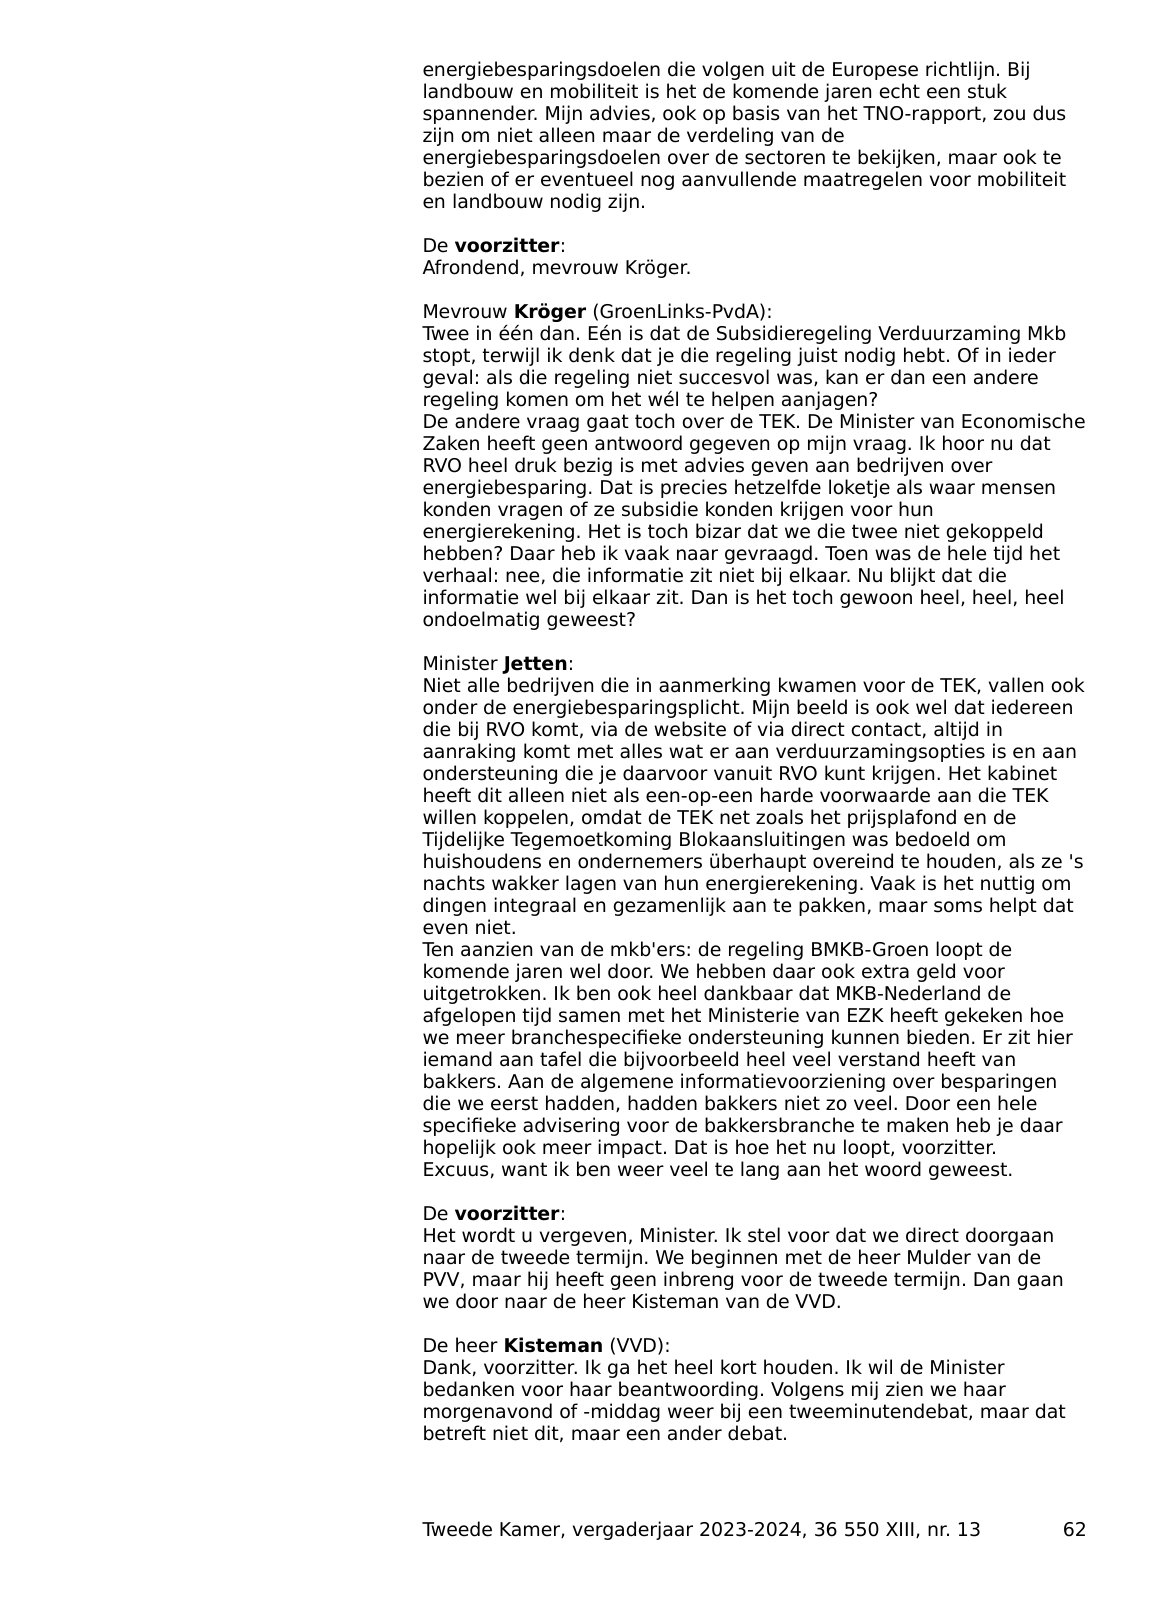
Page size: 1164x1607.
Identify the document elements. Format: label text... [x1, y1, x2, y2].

text De andere vraag gaat toch over de TEK. De Minister van Economische Zaken heeft geen antwoord gegeven op mijn vraag. Ik hoor nu dat RVO heel druk bezig is met advies geven aan bedrijven over energiebesparing. Dat is precies hetzelfde loketje als waar mensen konden vragen of ze subsidie konden krijgen voor hun energierekening. Het is toch bizar dat we die twee niet gekoppeld hebben? Daar heb ik vaak naar gevraagd. Toen was de hele tijd het verhaal: nee, die informatie zit niet bij elkaar. Nu blijkt dat die informatie wel bij elkaar zit. Dan is het toch gewoon heel, heel, heel ondoelmatig geweest? [422, 411, 1087, 631]
text Twee in één dan. Eén is dat de Subsidieregeling Verduurzaming Mkb stopt, terwijl ik denk dat je die regeling juist nodig hebt. Of in ieder geval: als die regeling niet succesvol was, kan er dan een andere regeling komen om het wél te helpen aanjagen? [422, 323, 1087, 411]
text Mevrouw Kröger (GroenLinks-PvdA): [422, 301, 1087, 323]
text Dank, voorzitter. Ik ga het heel kort houden. Ik wil de Minister bedanken voor haar beantwoording. Volgens mij zien we haar morgenavond of -middag weer bij een tweeminutendebat, maar dat betreft niet dit, maar een ander debat. [422, 1357, 1087, 1445]
text Minister Jetten: [422, 653, 1087, 675]
text Excuus, want ik ben weer veel te lang aan het woord geweest. [422, 1159, 1087, 1181]
text Afrondend, mevrouw Kröger. [422, 257, 1087, 279]
text energiebesparingsdoelen die volgen uit de Europese richtlijn. Bij landbouw en mobiliteit is het de komende jaren echt een stuk spannender. Mijn advies, ook op basis van het TNO-rapport, zou dus zijn om niet alleen maar de verdeling van de energiebesparingsdoelen over de sectoren te bekijken, maar ook te bezien of er eventueel nog aanvullende maatregelen voor mobiliteit en landbouw nodig zijn. [422, 59, 1087, 213]
text De heer Kisteman (VVD): [422, 1335, 1087, 1357]
text De voorzitter: [422, 1203, 1087, 1225]
text Het wordt u vergeven, Minister. Ik stel voor dat we direct doorgaan naar de tweede termijn. We beginnen met de heer Mulder van de PVV, maar hij heeft geen inbreng voor de tweede termijn. Dan gaan we door naar de heer Kisteman van de VVD. [422, 1225, 1087, 1313]
text Niet alle bedrijven die in aanmerking kwamen voor de TEK, vallen ook onder de energiebesparingsplicht. Mijn beeld is ook wel dat iedereen die bij RVO komt, via de website of via direct contact, altijd in aanraking komt met alles wat er aan verduurzamingsopties is en aan ondersteuning die je daarvoor vanuit RVO kunt krijgen. Het kabinet heeft dit alleen niet als een-op-een harde voorwaarde aan die TEK willen koppelen, omdat de TEK net zoals het prijsplafond en de Tijdelijke Tegemoetkoming Blokaansluitingen was bedoeld om huishoudens en ondernemers überhaupt overeind te houden, als ze 's nachts wakker lagen van hun energierekening. Vaak is het nuttig om dingen integraal en gezamenlijk aan te pakken, maar soms helpt dat even niet. [422, 675, 1087, 939]
text De voorzitter: [422, 235, 1087, 257]
text Ten aanzien van de mkb'ers: de regeling BMKB-Groen loopt de komende jaren wel door. We hebben daar ook extra geld voor uitgetrokken. Ik ben ook heel dankbaar dat MKB-Nederland de afgelopen tijd samen met het Ministerie van EZK heeft gekeken hoe we meer branchespecifieke ondersteuning kunnen bieden. Er zit hier iemand aan tafel die bijvoorbeeld heel veel verstand heeft van bakkers. Aan de algemene informatievoorziening over besparingen die we eerst hadden, hadden bakkers niet zo veel. Door een hele specifieke advisering voor de bakkersbranche te maken heb je daar hopelijk ook meer impact. Dat is hoe het nu loopt, voorzitter. [422, 939, 1087, 1159]
